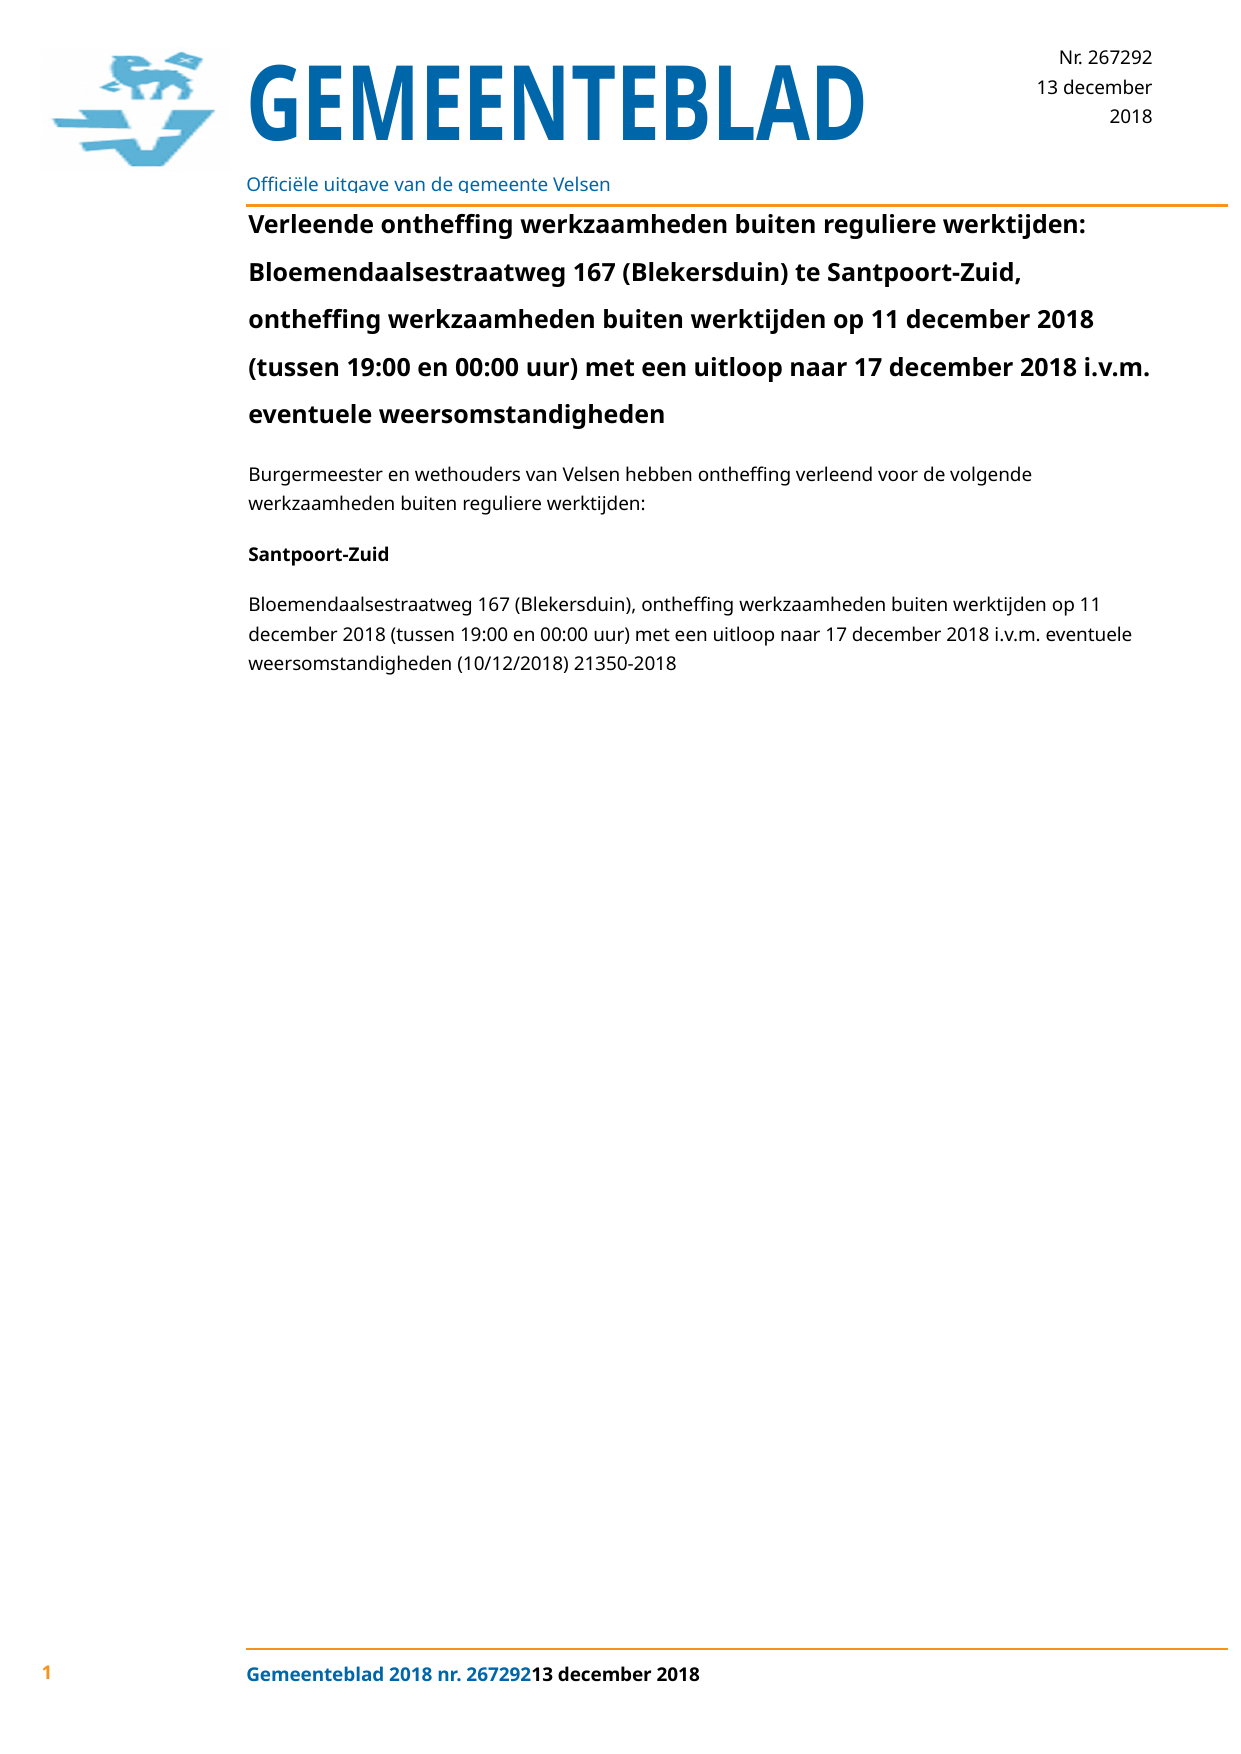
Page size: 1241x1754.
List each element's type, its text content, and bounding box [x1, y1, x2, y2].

picture [41, 47, 231, 172]
text Santpoort-Zuid [248, 541, 1152, 566]
text Verleende ontheffing werkzaamheden buiten reguliere werktijden: Bloemendaalsestraatweg 167 (Blekersduin) te Santpoort-Zuid, ontheffing werkzaamheden buiten werktijden op 11 december 2018 (tussen 19:00 en 00:00 uur) met een uitloop naar 17 december 2018 i.v.m. eventuele weersomstandigheden [248, 207, 1152, 431]
text Bloemendaalsestraatweg 167 (Blekersduin), ontheffing werkzaamheden buiten werktijden op 11 december 2018 (tussen 19:00 en 00:00 uur) met een uitloop naar 17 december 2018 i.v.m. eventuele weersomstandigheden (10/12/2018) 21350-2018 [248, 591, 1152, 676]
text Burgermeester en wethouders van Velsen hebben ontheffing verleend voor de volgende werkzaamheden buiten reguliere werktijden: [248, 461, 1152, 516]
